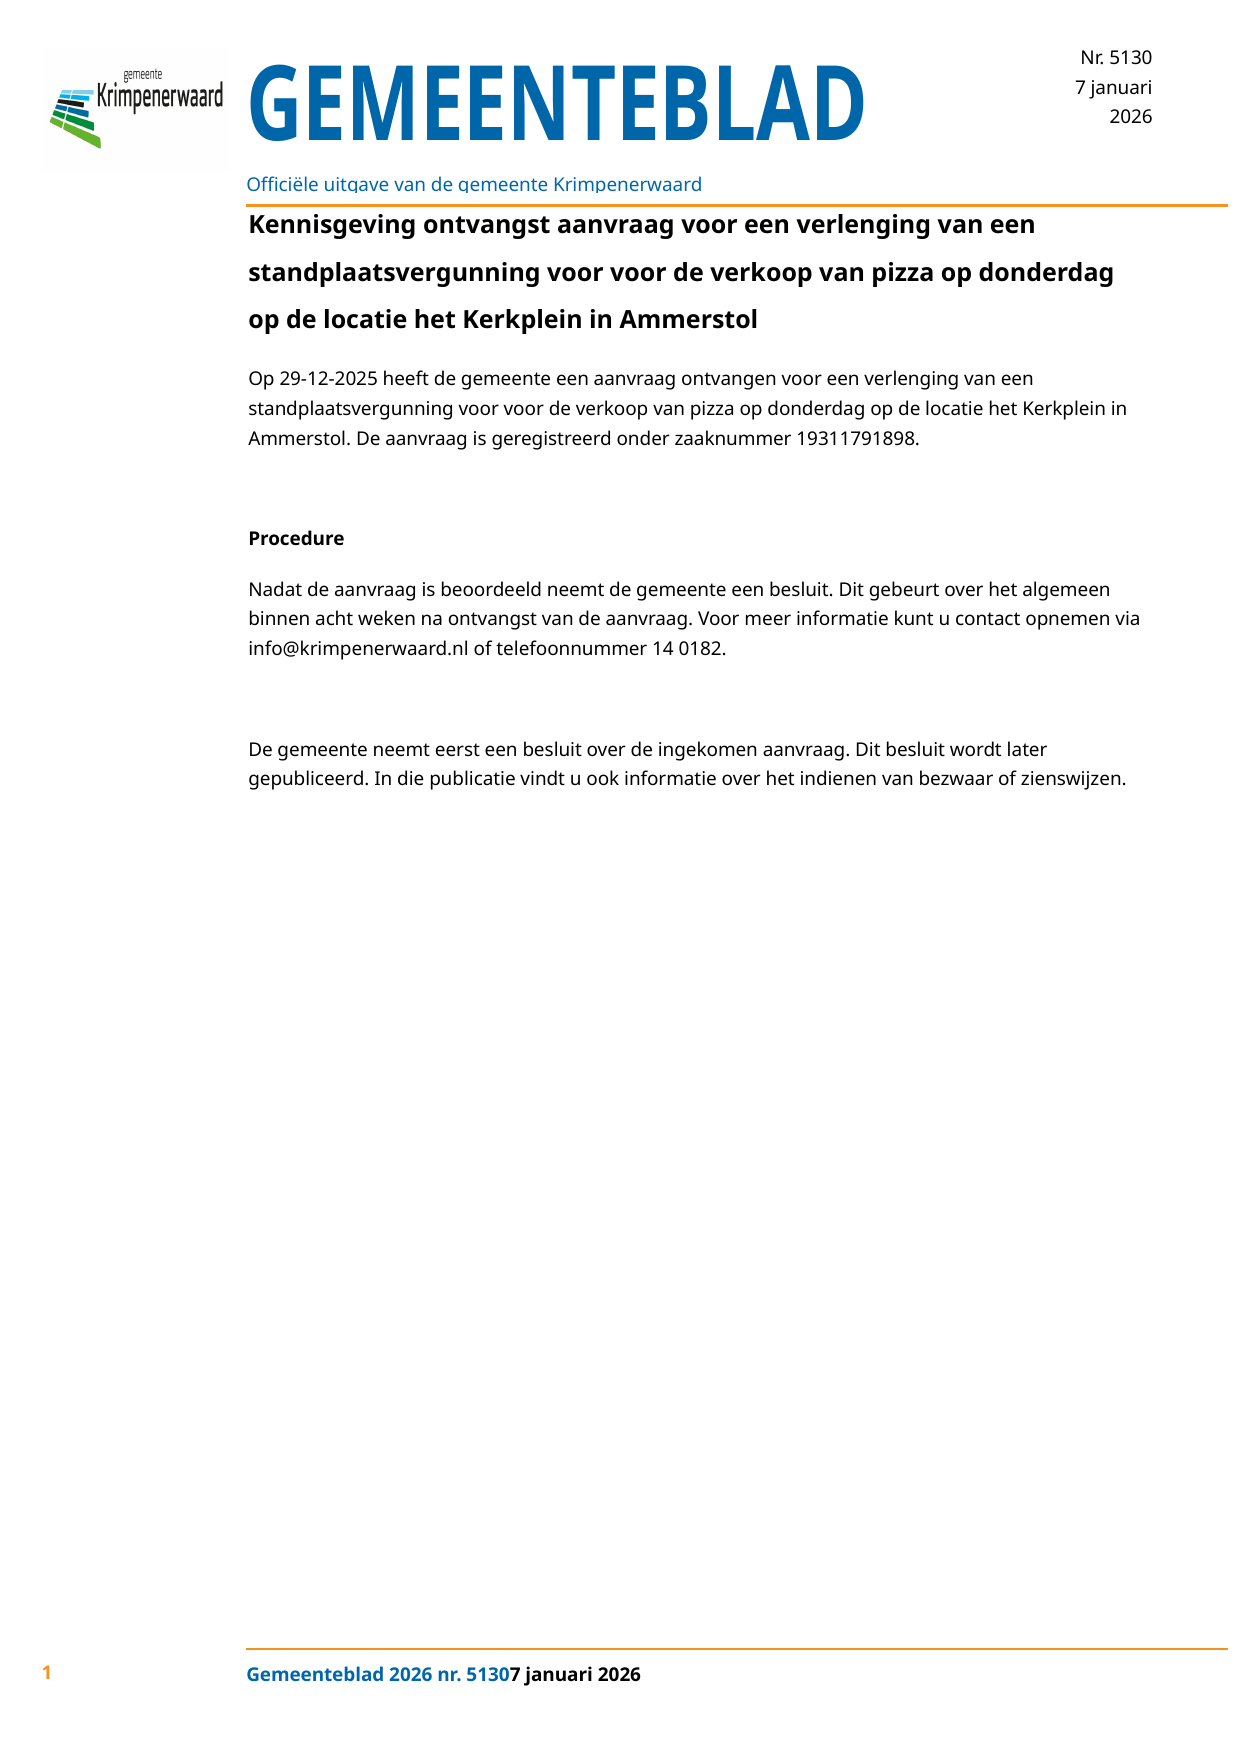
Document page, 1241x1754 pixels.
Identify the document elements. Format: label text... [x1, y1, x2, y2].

text Kennisgeving ontvangst aanvraag voor een verlenging van een standplaatsvergunning voor voor de verkoop van pizza op donderdag op de locatie het Kerkplein in Ammerstol [248, 207, 1152, 336]
text De gemeente neemt eerst een besluit over de ingekomen aanvraag. Dit besluit wordt later gepubliceerd. In die publicatie vindt u ook informatie over het indienen van bezwaar of zienswijzen. [248, 736, 1152, 791]
text Procedure [248, 526, 1152, 551]
picture [41, 47, 231, 172]
text Nadat de aanvraag is beoordeeld neemt de gemeente een besluit. Dit gebeurt over het algemeen binnen acht weken na ontvangst van de aanvraag. Voor meer informatie kunt u contact opnemen via info@krimpenerwaard.nl of telefoonnummer 14 0182. [248, 576, 1152, 661]
text Op 29-12-2025 heeft de gemeente een aanvraag ontvangen voor een verlenging van een standplaatsvergunning voor voor de verkoop van pizza op donderdag op de locatie het Kerkplein in Ammerstol. De aanvraag is geregistreerd onder zaaknummer 19311791898. [248, 366, 1152, 450]
